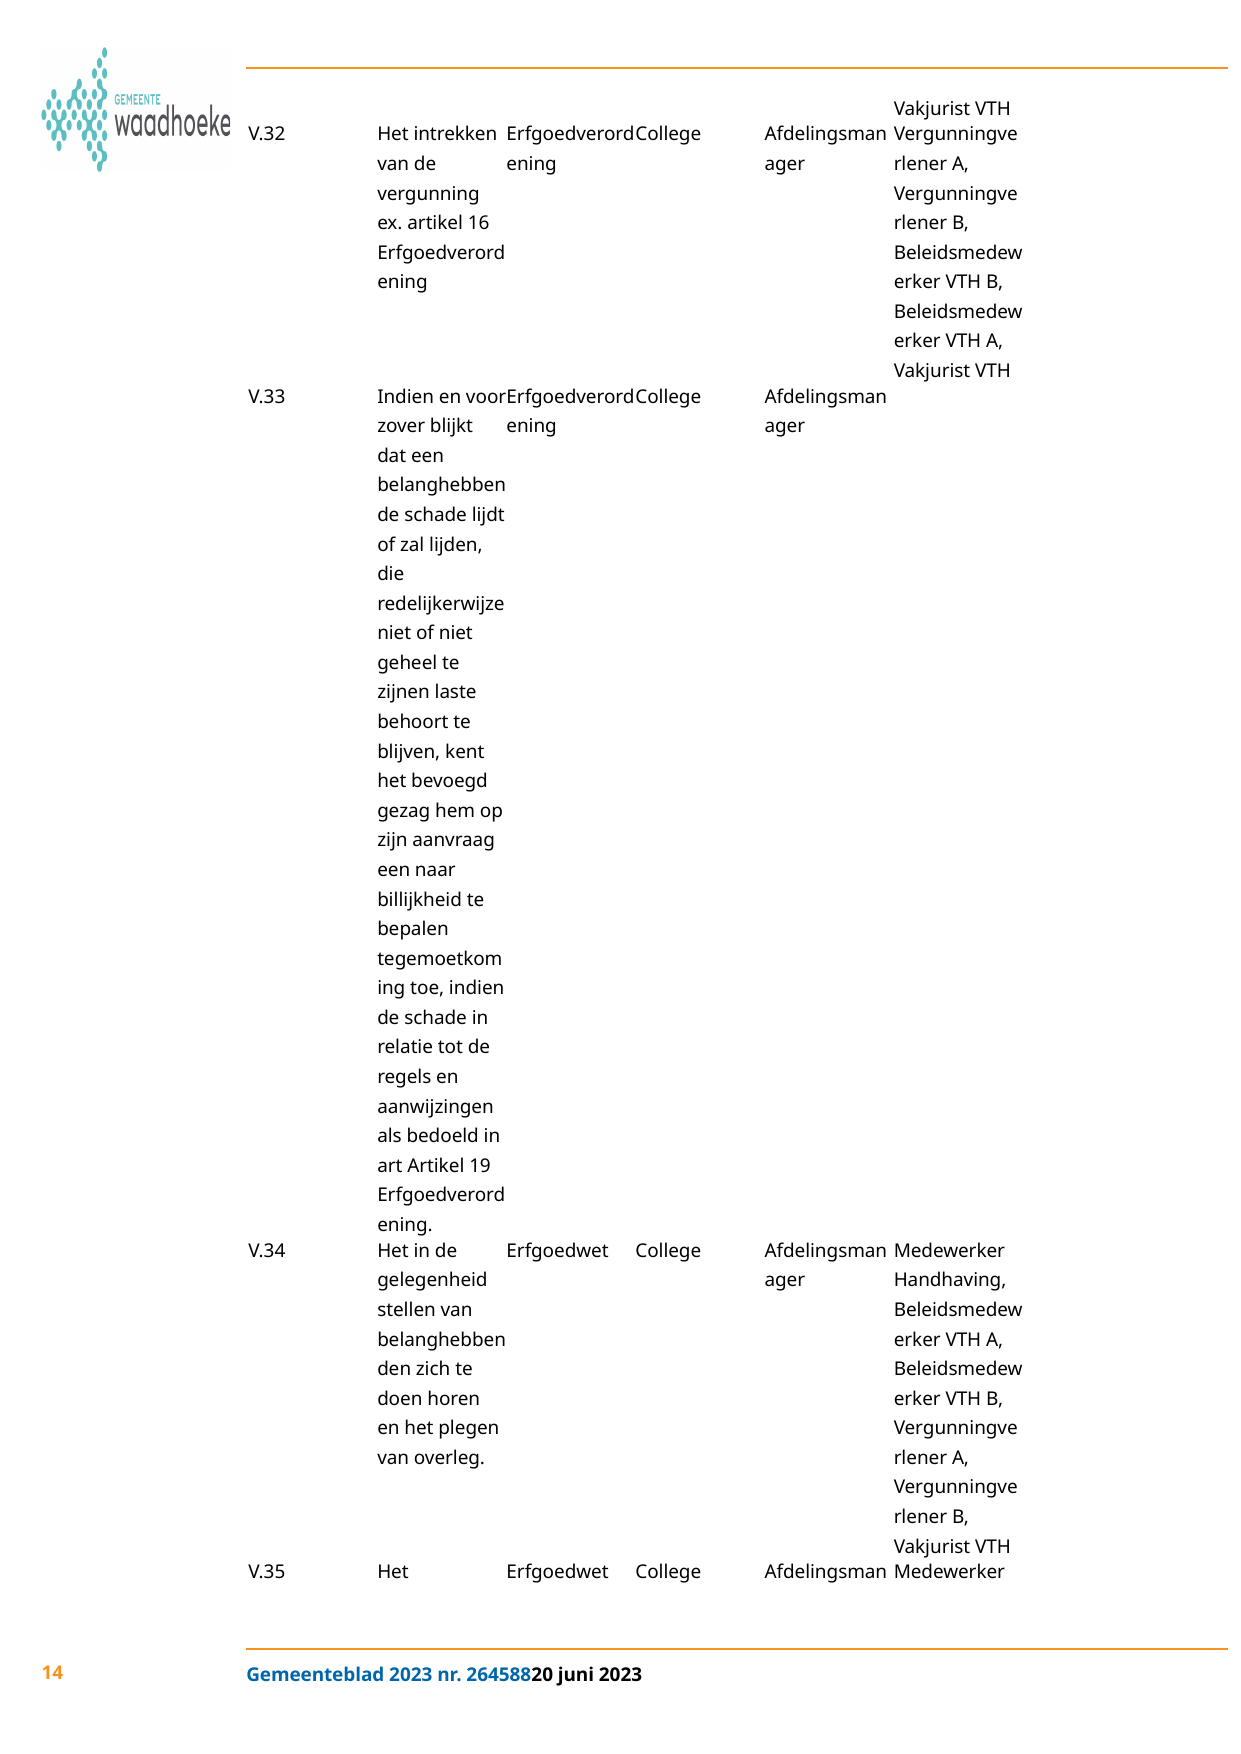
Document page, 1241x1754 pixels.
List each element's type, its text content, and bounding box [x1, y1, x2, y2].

table_cell [377, 95, 506, 121]
table_cell V.34 [248, 1237, 377, 1558]
table_cell Afdelingsmanager [764, 1237, 893, 1558]
table_cell [635, 95, 764, 121]
table_cell College [635, 383, 764, 1237]
table_cell College [635, 1237, 764, 1558]
table_cell Erfgoedverordening [506, 383, 635, 1237]
table_cell V.35 [248, 1559, 377, 1584]
table_cell Vergunningverlener A, Vergunningverlener B, Beleidsmedewerker VTH B, Beleidsmedewerker VTH A, Vakjurist VTH [894, 121, 1022, 383]
table_cell [894, 383, 1022, 1237]
picture [41, 47, 231, 172]
table_cell Afdelingsmanager [764, 383, 893, 1237]
table_cell Medewerker [894, 1559, 1022, 1584]
table_cell Het [377, 1559, 506, 1584]
table_cell Afdelingsman [764, 1559, 893, 1584]
table_cell Afdelingsmanager [764, 121, 893, 383]
table_cell College [635, 121, 764, 383]
table_cell Erfgoedwet [506, 1237, 635, 1558]
table_cell [764, 95, 893, 121]
table_cell [506, 95, 635, 121]
table_cell Het in de gelegenheid stellen van belanghebbenden zich te doen horen en het plegen van overleg. [377, 1237, 506, 1558]
table_cell Erfgoedwet [506, 1559, 635, 1584]
table_cell College [635, 1559, 764, 1584]
table_cell Medewerker Handhaving, Beleidsmedewerker VTH A, Beleidsmedewerker VTH B, Vergunningverlener A, Vergunningverlener B, Vakjurist VTH [894, 1237, 1022, 1558]
table_cell Vakjurist VTH [894, 95, 1022, 121]
table_cell Erfgoedverordening [506, 121, 635, 383]
table_cell V.33 [248, 383, 377, 1237]
table_cell V.32 [248, 121, 377, 383]
table_cell Het intrekken van de vergunning ex. artikel 16 Erfgoedverordening [377, 121, 506, 383]
table_cell Indien en voor zover blijkt dat een belanghebbende schade lijdt of zal lijden, die redelijkerwijze niet of niet geheel te zijnen laste behoort te blijven, kent het bevoegd gezag hem op zijn aanvraag een naar billijkheid te bepalen tegemoetkoming toe, indien de schade in relatie tot de regels en aanwijzingen als bedoeld in art Artikel 19 Erfgoedverordening. [377, 383, 506, 1237]
table_cell [248, 95, 377, 121]
